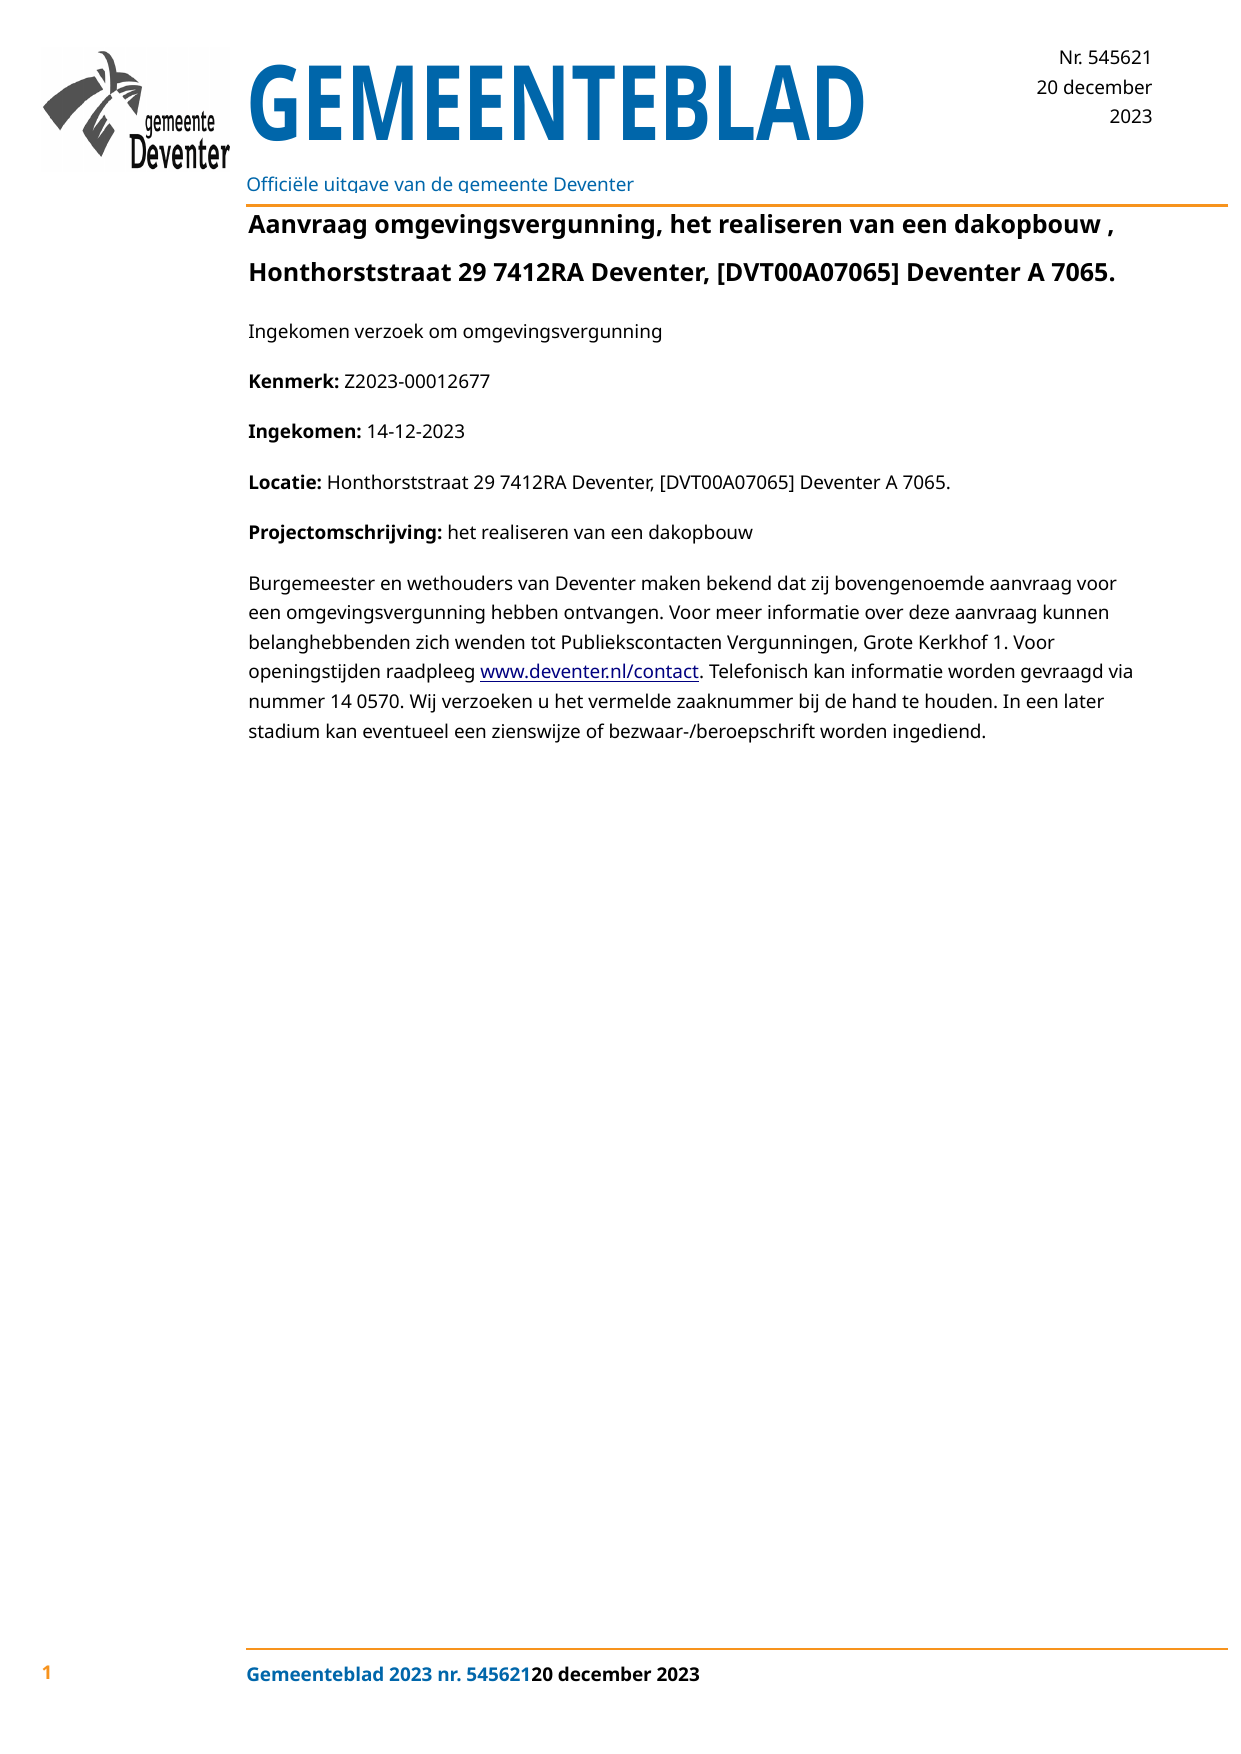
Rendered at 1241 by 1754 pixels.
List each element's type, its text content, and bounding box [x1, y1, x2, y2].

text Projectomschrijving: het realiseren van een dakopbouw [248, 519, 1152, 545]
text Locatie: Honthorststraat 29 7412RA Deventer, [DVT00A07065] Deventer A 7065. [248, 469, 1152, 495]
text Kenmerk: Z2023-00012677 [248, 368, 1152, 394]
text Ingekomen verzoek om omgevingsvergunning [248, 318, 1152, 344]
text Aanvraag omgevingsvergunning, het realiseren van een dakopbouw , Honthorststraat 29 7412RA Deventer, [DVT00A07065] Deventer A 7065. [248, 207, 1152, 288]
text Ingekomen: 14-12-2023 [248, 419, 1152, 444]
picture [41, 47, 231, 172]
text Burgemeester en wethouders van Deventer maken bekend dat zij bovengenoemde aanvraag voor een omgevingsvergunning hebben ontvangen. Voor meer informatie over deze aanvraag kunnen belanghebbenden zich wenden tot Publiekscontacten Vergunningen, Grote Kerkhof 1. Voor openingstijden raadpleeg www.deventer.nl/contact. Telefonisch kan informatie worden gevraagd via nummer 14 0570. Wij verzoeken u het vermelde zaaknummer bij de hand te houden. In een later stadium kan eventueel een zienswijze of bezwaar-/beroepschrift worden ingediend. [248, 570, 1152, 744]
